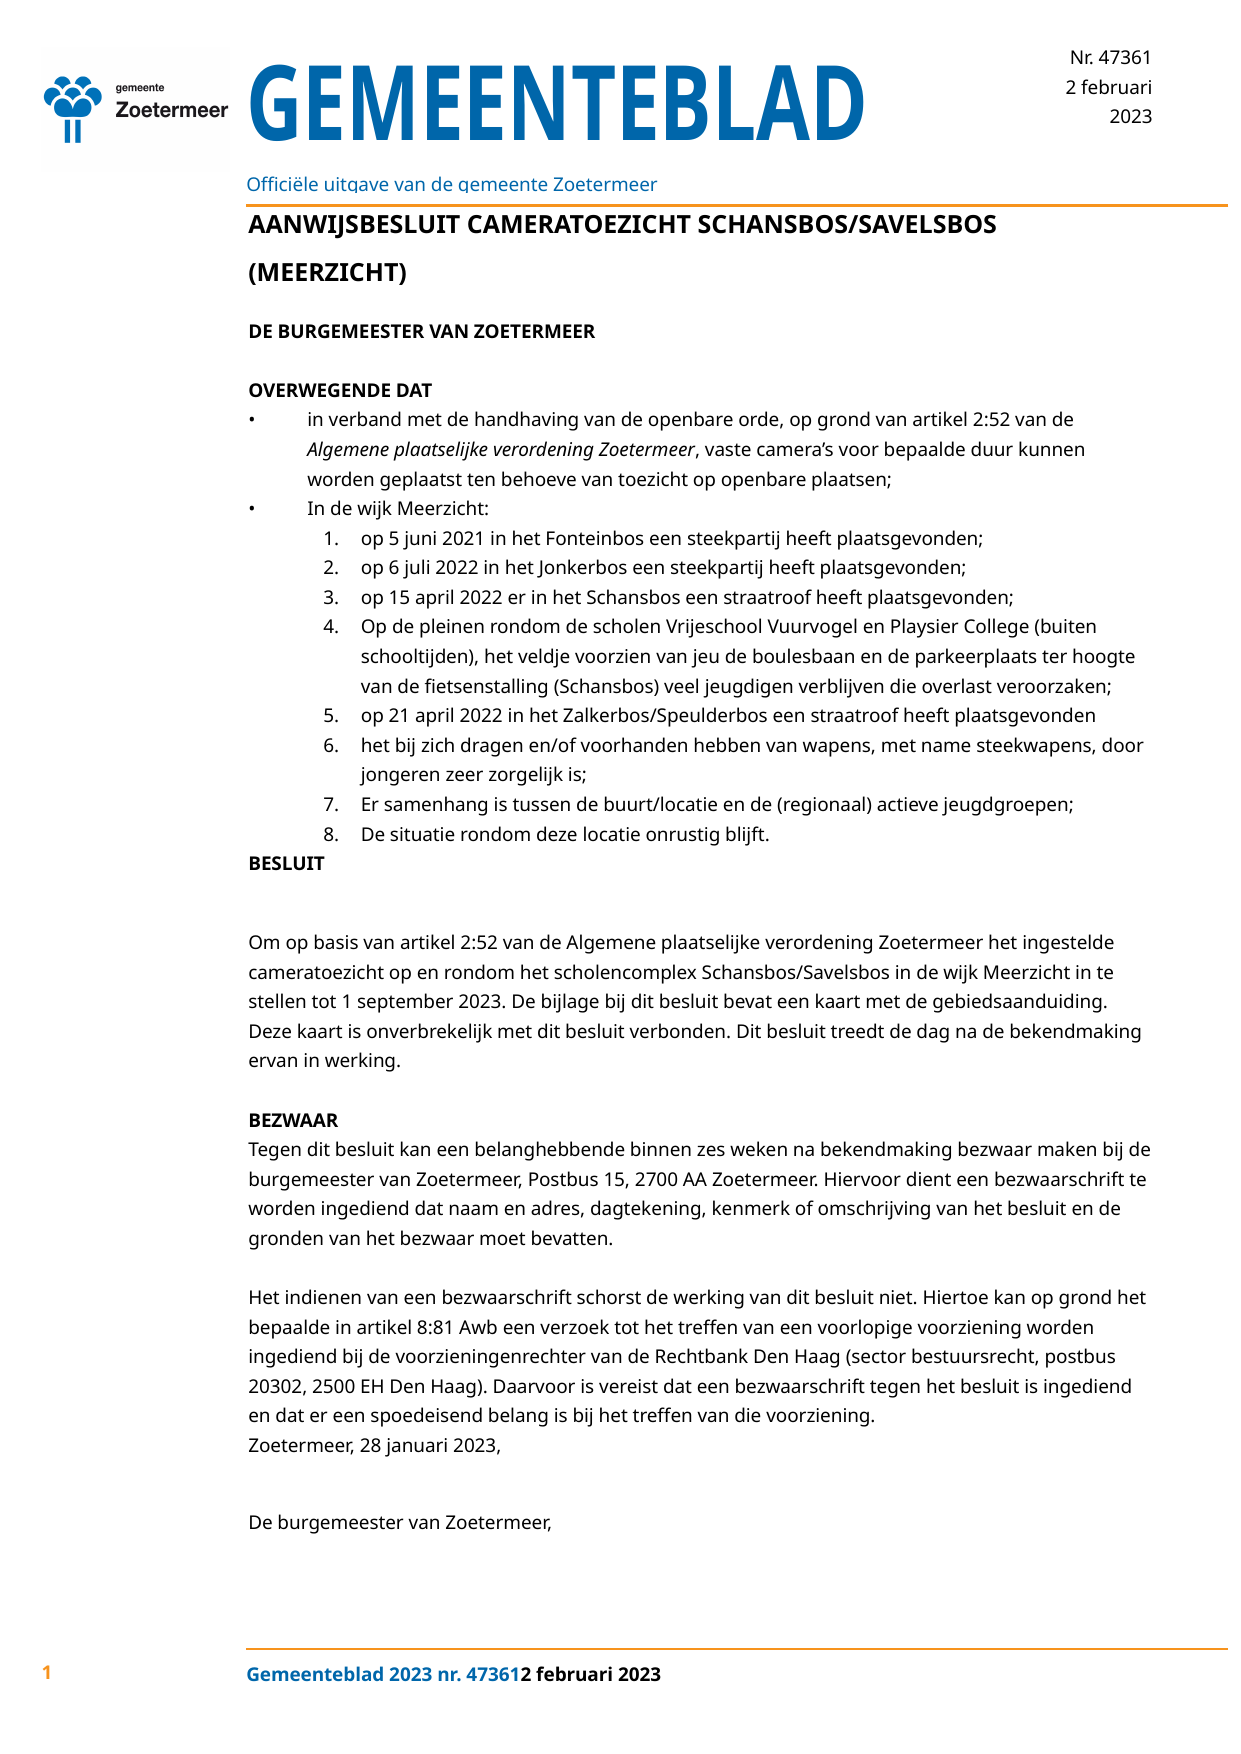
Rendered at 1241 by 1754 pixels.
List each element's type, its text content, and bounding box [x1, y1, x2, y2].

text BESLUIT [248, 850, 1152, 876]
list Op de pleinen rondom de scholen Vrijeschool Vuurvogel en Playsier College (buiten schooltijden), het veldje voorzien van jeu de boulesbaan en de parkeerplaats ter hoogte van de fietsenstalling (Schansbos) veel jeugdigen verblijven die overlast veroorzaken; [323, 614, 1152, 699]
text OVERWEGENDE DAT [248, 377, 1152, 403]
text Om op basis van artikel 2:52 van de Algemene plaatselijke verordening Zoetermeer het ingestelde cameratoezicht op en rondom het scholencomplex Schansbos/Savelsbos in de wijk Meerzicht in te stellen tot 1 september 2023. De bijlage bij dit besluit bevat een kaart met de gebiedsaanduiding. Deze kaart is onverbrekelijk met dit besluit verbonden. Dit besluit treedt de dag na de bekendmaking ervan in werking. [248, 929, 1152, 1073]
list het bij zich dragen en/of voorhanden hebben van wapens, met name steekwapens, door jongeren zeer zorgelijk is; [323, 732, 1152, 787]
text Zoetermeer, 28 januari 2023, [248, 1432, 1152, 1458]
text Tegen dit besluit kan een belanghebbende binnen zes weken na bekendmaking bezwaar maken bij de burgemeester van Zoetermeer, Postbus 15, 2700 AA Zoetermeer. Hiervoor dient een bezwaarschrift te worden ingediend dat naam en adres, dagtekening, kenmerk of omschrijving van het besluit en de gronden van het bezwaar moet bevatten. [248, 1136, 1152, 1251]
list In de wijk Meerzicht: [248, 495, 1152, 521]
text AANWIJSBESLUIT CAMERATOEZICHT SCHANSBOS/SAVELSBOS (MEERZICHT) [248, 207, 1152, 288]
list op 21 april 2022 in het Zalkerbos/Speulderbos een straatroof heeft plaatsgevonden [323, 702, 1152, 728]
list op 6 juli 2022 in het Jonkerbos een steekpartij heeft plaatsgevonden; [323, 554, 1152, 580]
list op 15 april 2022 er in het Schansbos een straatroof heeft plaatsgevonden; [323, 584, 1152, 610]
text De burgemeester van Zoetermeer, [248, 1509, 1152, 1535]
list in verband met de handhaving van de openbare orde, op grond van artikel 2:52 van de Algemene plaatselijke verordening Zoetermeer, vaste camera’s voor bepaalde duur kunnen worden geplaatst ten behoeve van toezicht op openbare plaatsen; [248, 407, 1152, 492]
list De situatie rondom deze locatie onrustig blijft. [323, 821, 1152, 847]
text BEZWAAR [248, 1107, 1152, 1132]
text DE BURGEMEESTER VAN ZOETERMEER [248, 318, 1152, 344]
list op 5 juni 2021 in het Fonteinbos een steekpartij heeft plaatsgevonden; [323, 525, 1152, 551]
text Het indienen van een bezwaarschrift schorst de werking van dit besluit niet. Hiertoe kan op grond het bepaalde in artikel 8:81 Awb een verzoek tot het treffen van een voorlopige voorziening worden ingediend bij de voorzieningenrechter van de Rechtbank Den Haag (sector bestuursrecht, postbus 20302, 2500 EH Den Haag). Daarvoor is vereist dat een bezwaarschrift tegen het besluit is ingediend en dat er een spoedeisend belang is bij het treffen van die voorziening. [248, 1284, 1152, 1428]
list Er samenhang is tussen de buurt/locatie en de (regionaal) actieve jeugdgroepen; [323, 791, 1152, 817]
picture [41, 47, 231, 172]
